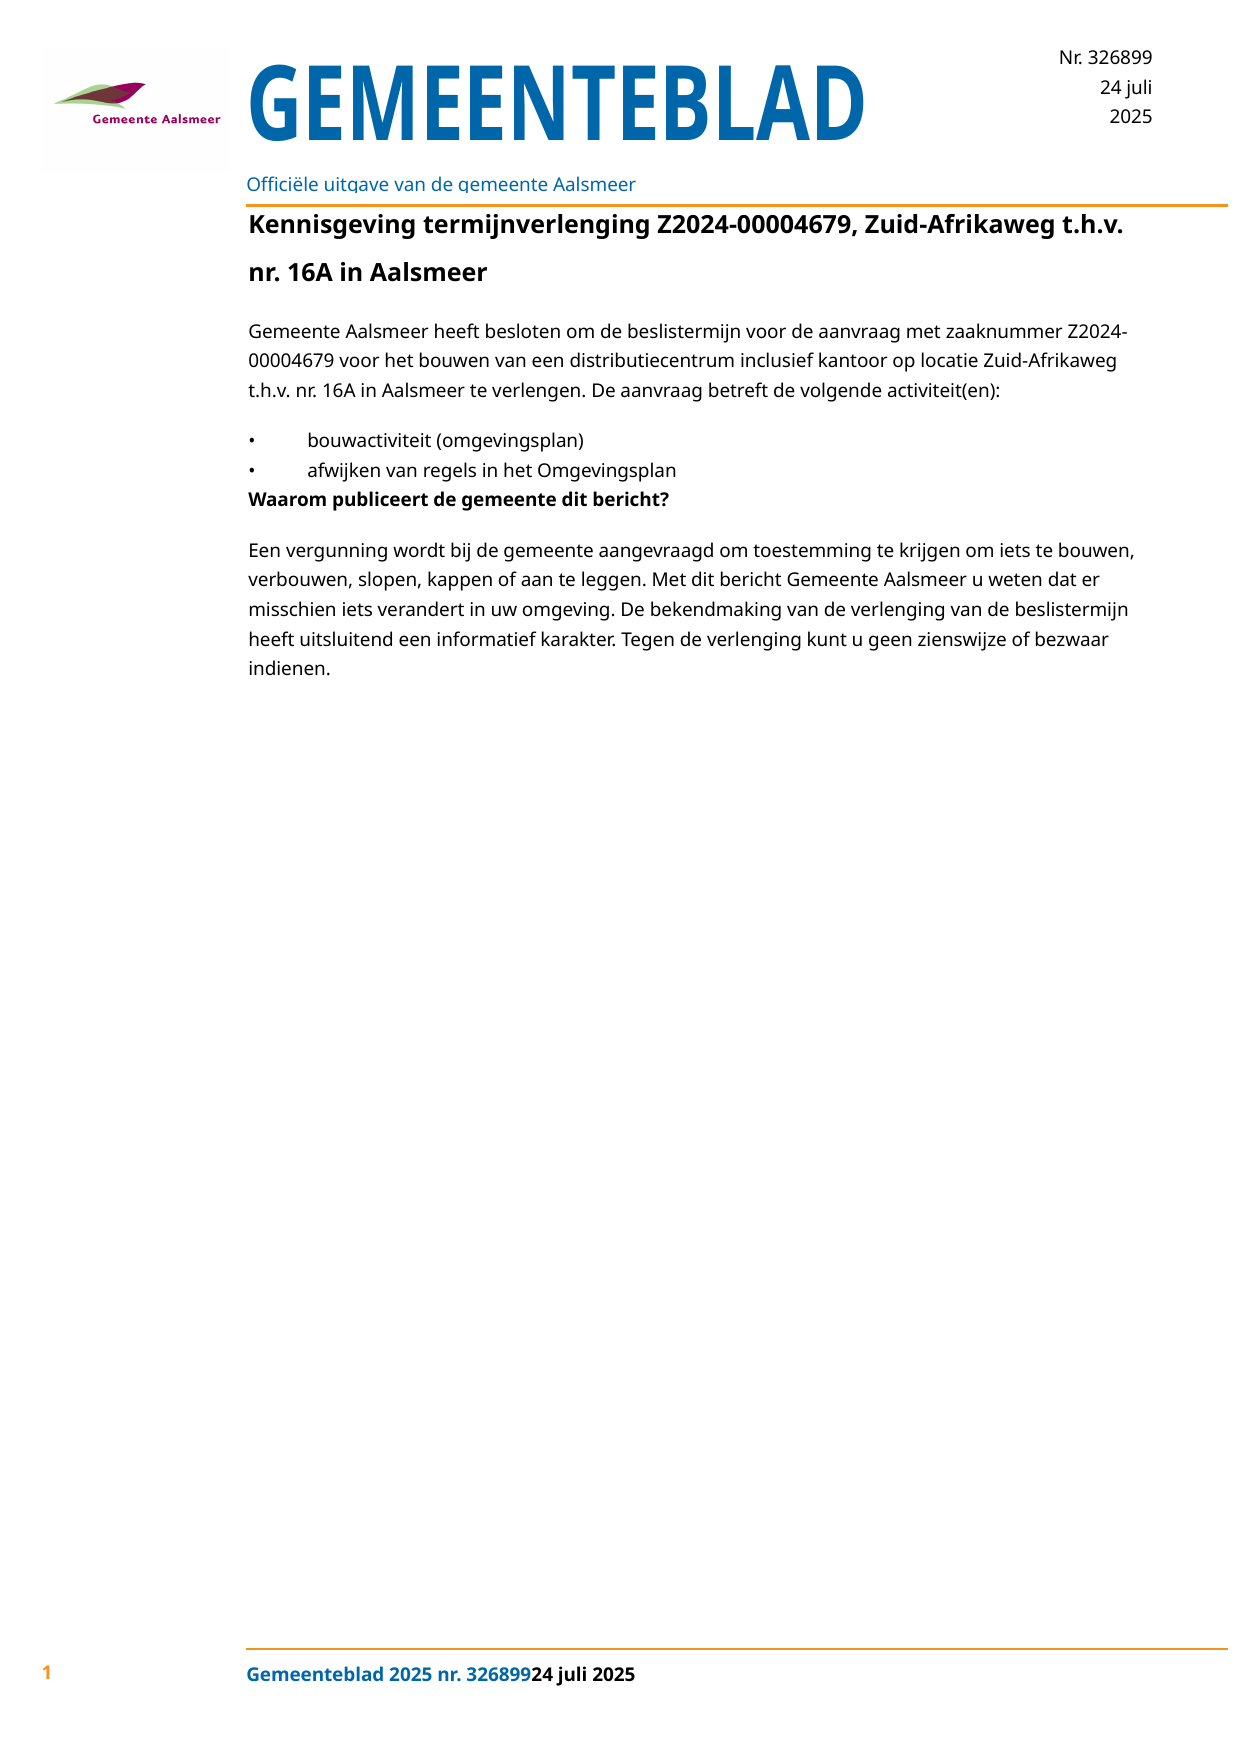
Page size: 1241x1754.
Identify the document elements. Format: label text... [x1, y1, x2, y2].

text Gemeente Aalsmeer heeft besloten om de beslistermijn voor de aanvraag met zaaknummer Z2024-00004679 voor het bouwen van een distributiecentrum inclusief kantoor op locatie Zuid-Afrikaweg t.h.v. nr. 16A in Aalsmeer te verlengen. De aanvraag betreft de volgende activiteit(en): [248, 318, 1152, 403]
text Een vergunning wordt bij de gemeente aangevraagd om toestemming te krijgen om iets te bouwen, verbouwen, slopen, kappen of aan te leggen. Met dit bericht Gemeente Aalsmeer u weten dat er misschien iets verandert in uw omgeving. De bekendmaking van de verlenging van de beslistermijn heeft uitsluitend een informatief karakter. Tegen de verlenging kunt u geen zienswijze of bezwaar indienen. [248, 537, 1152, 681]
list bouwactiviteit (omgevingsplan) [248, 427, 1152, 453]
list afwijken van regels in het Omgevingsplan [248, 457, 1152, 483]
text Waarom publiceert de gemeente dit bericht? [248, 487, 1152, 512]
picture [41, 47, 231, 172]
text Kennisgeving termijnverlenging Z2024-00004679, Zuid-Afrikaweg t.h.v. nr. 16A in Aalsmeer [248, 207, 1152, 288]
